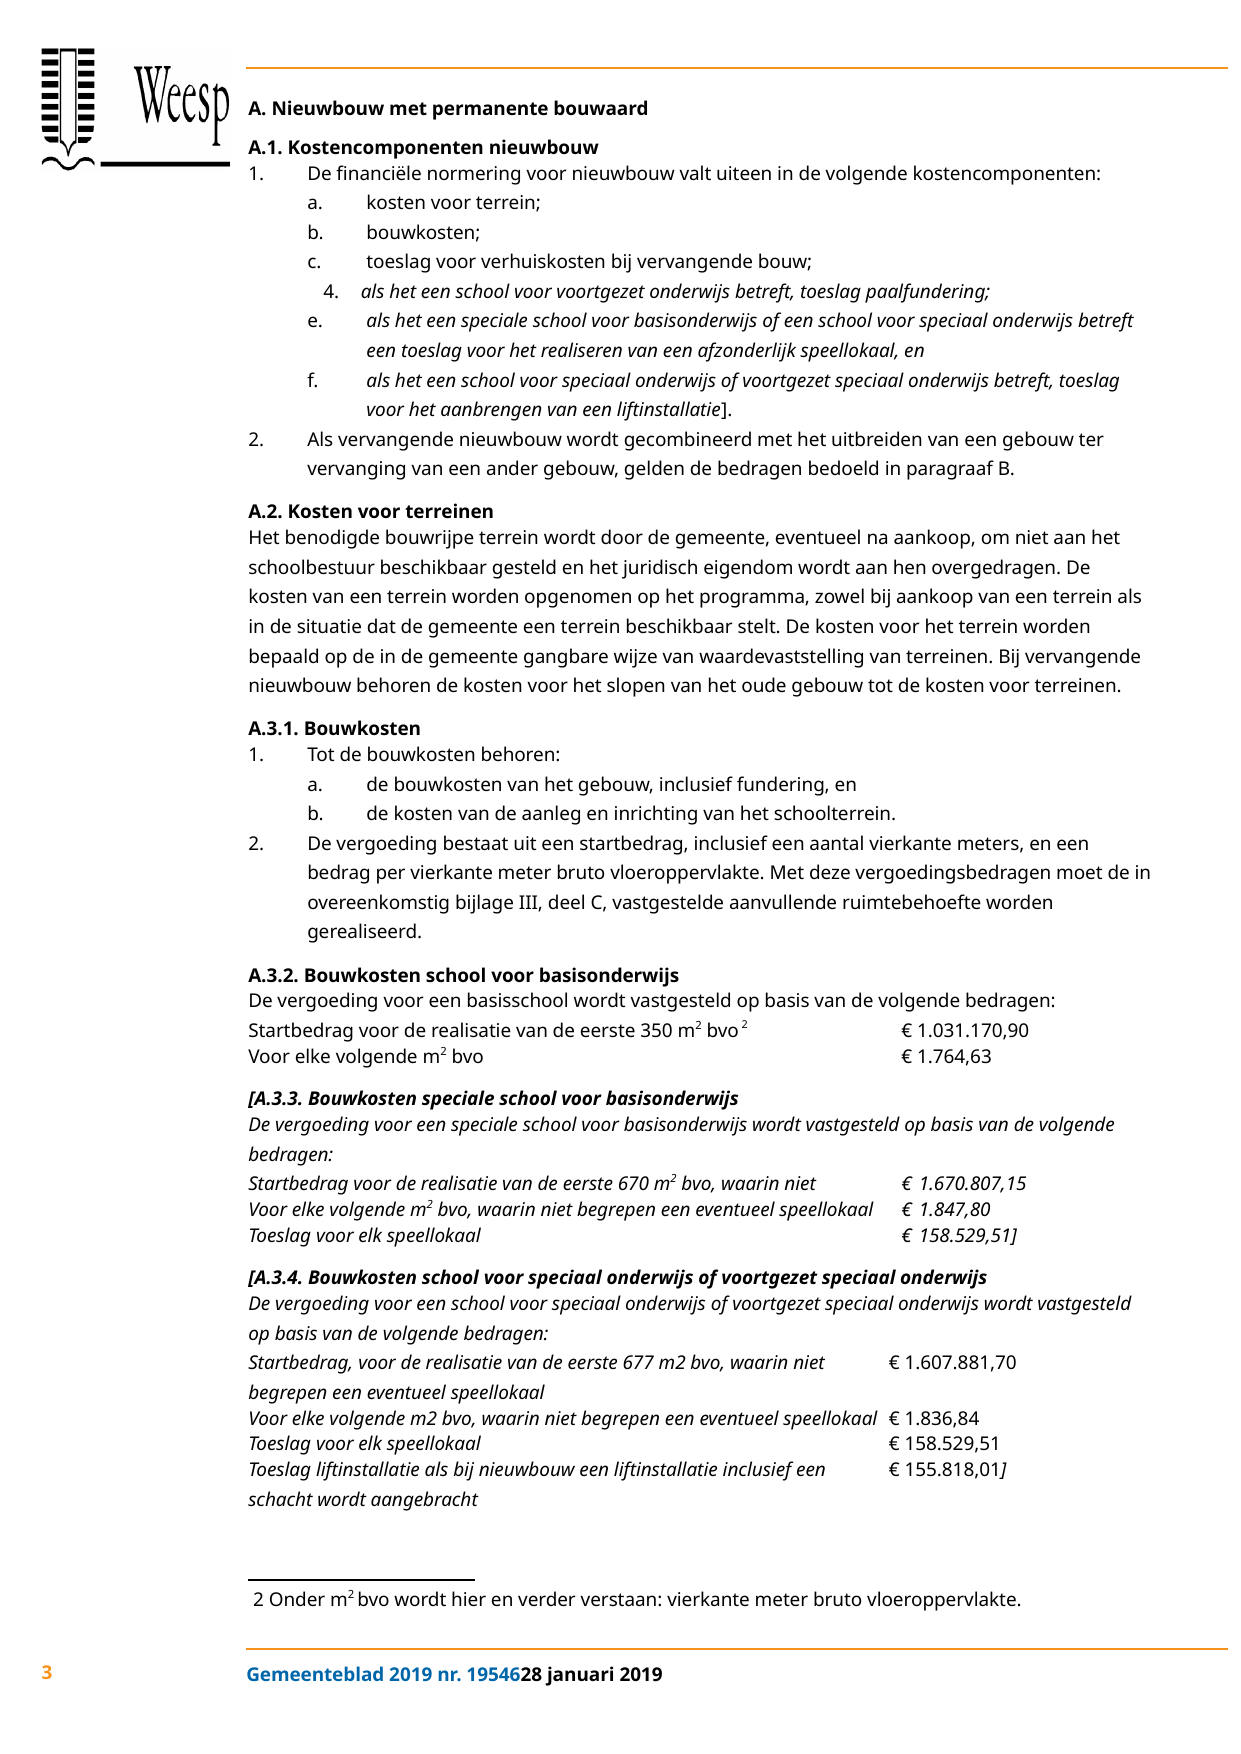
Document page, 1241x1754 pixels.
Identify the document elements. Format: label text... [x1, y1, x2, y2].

text [A.3.4. Bouwkosten school voor speciaal onderwijs of voortgezet speciaal onderwijs [248, 1264, 1152, 1290]
text A. Nieuwbouw met permanente bouwaard [248, 95, 1152, 121]
list de kosten van de aanleg en inrichting van het schoolterrein. [307, 800, 1152, 826]
table_cell Voor elke volgende m2 bvo, waarin niet begrepen een eventueel speellokaal [248, 1196, 901, 1222]
list De vergoeding bestaat uit een startbedrag, inclusief een aantal vierkante meters, en een bedrag per vierkante meter bruto vloeroppervlakte. Met deze vergoedingsbedragen moet de in overeenkomstig bijlage III, deel C, vastgestelde aanvullende ruimtebehoefte worden gerealiseerd. [248, 830, 1152, 944]
table_cell Voor elke volgende m2 bvo [248, 1043, 901, 1069]
table_cell Voor elke volgende m2 bvo, waarin niet begrepen een eventueel speellokaal [248, 1405, 888, 1431]
table_cell € 1.836,84 [889, 1405, 1152, 1431]
table_cell Toeslag voor elk speellokaal [248, 1222, 901, 1248]
text De vergoeding voor een school voor speciaal onderwijs of voortgezet speciaal onderwijs wordt vastgesteld op basis van de volgende bedragen: [248, 1290, 1152, 1346]
list toeslag voor verhuiskosten bij vervangende bouw; [307, 248, 1152, 274]
list bouwkosten; [307, 219, 1152, 245]
table_header Startbedrag voor de realisatie van de eerste 670 m2 bvo, waarin niet [248, 1171, 901, 1196]
list de bouwkosten van het gebouw, inclusief fundering, en [307, 771, 1152, 797]
text A.3.2. Bouwkosten school voor basisonderwijs [248, 962, 1152, 988]
list Tot de bouwkosten behoren: [248, 741, 1152, 767]
text De vergoeding voor een basisschool wordt vastgesteld op basis van de volgende bedragen: [248, 988, 1152, 1013]
list als het een school voor speciaal onderwijs of voortgezet speciaal onderwijs betreft, toeslag voor het aanbrengen van een liftinstallatie]. [307, 367, 1152, 422]
list De financiële normering voor nieuwbouw valt uiteen in de volgende kostencomponenten: [248, 160, 1152, 186]
table_header € 1.031.170,90 [901, 1017, 1152, 1043]
table_cell € 155.818,01] [889, 1456, 1152, 1512]
table_header Startbedrag, voor de realisatie van de eerste 677 m2 bvo, waarin niet begrepen een eventueel speellokaal [248, 1350, 888, 1405]
text A.3.1. Bouwkosten [248, 716, 1152, 741]
table_header Startbedrag voor de realisatie van de eerste 350 m2 bvo [248, 1017, 901, 1043]
table_cell € 1.764,63 [901, 1043, 1152, 1069]
table_cell € 1.847,80 [901, 1196, 1152, 1222]
list kosten voor terrein; [307, 189, 1152, 215]
table_cell € 158.529,51 [889, 1431, 1152, 1456]
text A.1. Kostencomponenten nieuwbouw [248, 134, 1152, 160]
picture [41, 47, 231, 172]
table_cell Toeslag liftinstallatie als bij nieuwbouw een liftinstallatie inclusief een schacht wordt aangebracht [248, 1456, 888, 1512]
text Het benodigde bouwrijpe terrein wordt door de gemeente, eventueel na aankoop, om niet aan het schoolbestuur beschikbaar gesteld en het juridisch eigendom wordt aan hen overgedragen. De kosten van een terrein worden opgenomen op het programma, zowel bij aankoop van een terrein als in de situatie dat de gemeente een terrein beschikbaar stelt. De kosten voor het terrein worden bepaald op de in de gemeente gangbare wijze van waardevaststelling van terreinen. Bij vervangende nieuwbouw behoren de kosten voor het slopen van het oude gebouw tot de kosten voor terreinen. [248, 524, 1152, 698]
list als het een speciale school voor basisonderwijs of een school voor speciaal onderwijs betreft een toeslag voor het realiseren van een afzonderlijk speellokaal, en [307, 308, 1152, 363]
table_header € 1.670.807,15 [901, 1171, 1152, 1196]
text De vergoeding voor een speciale school voor basisonderwijs wordt vastgesteld op basis van de volgende bedragen: [248, 1111, 1152, 1167]
table_header € 1.607.881,70 [889, 1350, 1152, 1405]
list Als vervangende nieuwbouw wordt gecombineerd met het uitbreiden van een gebouw ter vervanging van een ander gebouw, gelden de bedragen bedoeld in paragraaf B. [248, 426, 1152, 481]
text [A.3.3. Bouwkosten speciale school voor basisonderwijs [248, 1086, 1152, 1111]
table_cell € 158.529,51] [901, 1222, 1152, 1248]
list als het een school voor voortgezet onderwijs betreft, toeslag paalfundering; [323, 278, 1152, 304]
text A.2. Kosten voor terreinen [248, 499, 1152, 524]
table_cell Toeslag voor elk speellokaal [248, 1431, 888, 1456]
